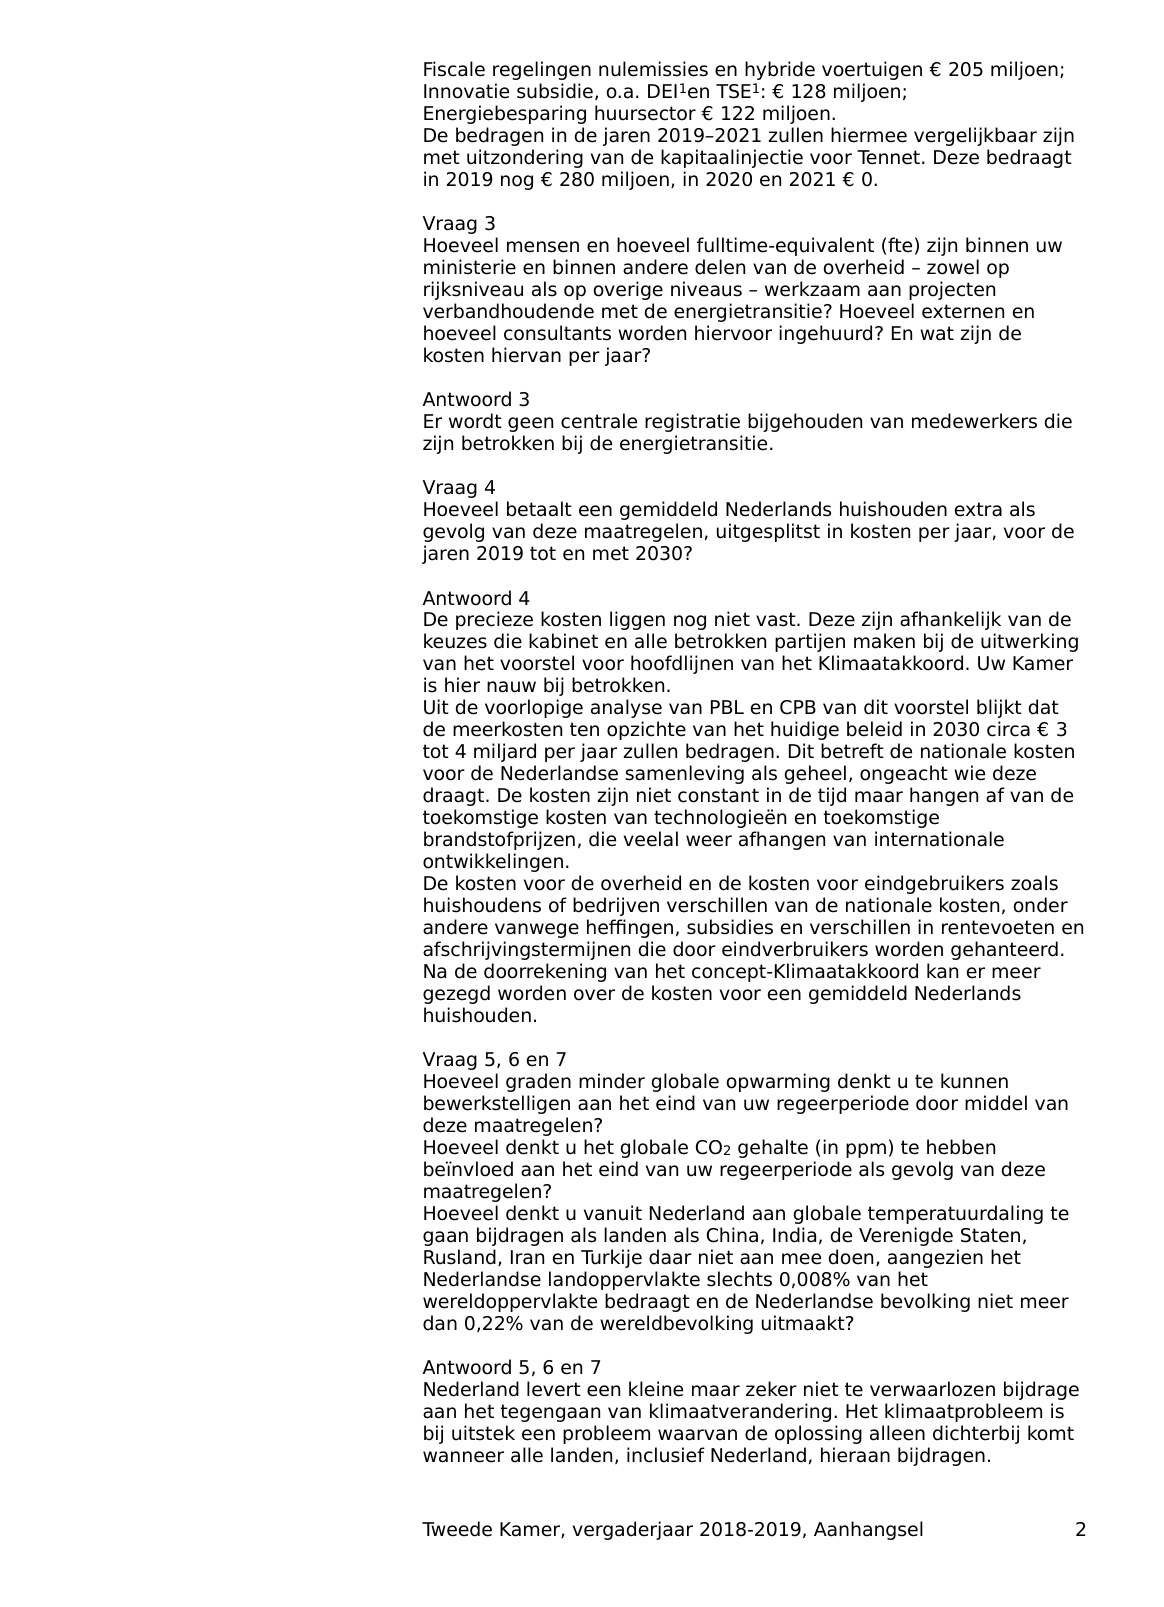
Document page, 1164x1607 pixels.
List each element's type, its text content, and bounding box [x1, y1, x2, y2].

text Antwoord 5, 6 en 7 [422, 1357, 1087, 1379]
text Innovatie subsidie, o.a. DEI1en TSE1: € 128 miljoen; [422, 81, 1087, 103]
text Hoeveel denkt u vanuit Nederland aan globale temperatuurdaling te gaan bijdragen als landen als China, India, de Verenigde Staten, Rusland, Iran en Turkije daar niet aan mee doen, aangezien het Nederlandse landoppervlakte slechts 0,008% van het wereldoppervlakte bedraagt en de Nederlandse bevolking niet meer dan 0,22% van de wereldbevolking uitmaakt? [422, 1203, 1087, 1335]
text Hoeveel graden minder globale opwarming denkt u te kunnen bewerkstelligen aan het eind van uw regeerperiode door middel van deze maatregelen? [422, 1071, 1087, 1137]
text Nederland levert een kleine maar zeker niet te verwaarlozen bijdrage aan het tegengaan van klimaatverandering. Het klimaatprobleem is bij uitstek een probleem waarvan de oplossing alleen dichterbij komt wanneer alle landen, inclusief Nederland, hieraan bijdragen. [422, 1379, 1087, 1467]
text De precieze kosten liggen nog niet vast. Deze zijn afhankelijk van de keuzes die kabinet en alle betrokken partijen maken bij de uitwerking van het voorstel voor hoofdlijnen van het Klimaatakkoord. Uw Kamer is hier nauw bij betrokken. [422, 609, 1087, 697]
text De bedragen in de jaren 2019–2021 zullen hiermee vergelijkbaar zijn met uitzondering van de kapitaalinjectie voor Tennet. Deze bedraagt in 2019 nog € 280 miljoen, in 2020 en 2021 € 0. [422, 125, 1087, 191]
text Na de doorrekening van het concept-Klimaatakkoord kan er meer gezegd worden over de kosten voor een gemiddeld Nederlands huishouden. [422, 961, 1087, 1027]
text Energiebesparing huursector € 122 miljoen. [422, 103, 1087, 125]
text De kosten voor de overheid en de kosten voor eindgebruikers zoals huishoudens of bedrijven verschillen van de nationale kosten, onder andere vanwege heffingen, subsidies en verschillen in rentevoeten en afschrijvingstermijnen die door eindverbruikers worden gehanteerd. [422, 873, 1087, 961]
text Fiscale regelingen nulemissies en hybride voertuigen € 205 miljoen; [422, 59, 1087, 81]
text Antwoord 4 [422, 587, 1087, 609]
text Vraag 4 [422, 477, 1087, 499]
text Hoeveel betaalt een gemiddeld Nederlands huishouden extra als gevolg van deze maatregelen, uitgesplitst in kosten per jaar, voor de jaren 2019 tot en met 2030? [422, 499, 1087, 565]
text Hoeveel mensen en hoeveel fulltime-equivalent (fte) zijn binnen uw ministerie en binnen andere delen van de overheid – zowel op rijksniveau als op overige niveaus – werkzaam aan projecten verbandhoudende met de energietransitie? Hoeveel externen en hoeveel consultants worden hiervoor ingehuurd? En wat zijn de kosten hiervan per jaar? [422, 235, 1087, 367]
text Er wordt geen centrale registratie bijgehouden van medewerkers die zijn betrokken bij de energietransitie. [422, 411, 1087, 455]
text Hoeveel denkt u het globale CO2 gehalte (in ppm) te hebben beïnvloed aan het eind van uw regeerperiode als gevolg van deze maatregelen? [422, 1137, 1087, 1203]
text Vraag 3 [422, 213, 1087, 235]
text Uit de voorlopige analyse van PBL en CPB van dit voorstel blijkt dat de meerkosten ten opzichte van het huidige beleid in 2030 circa € 3 tot 4 miljard per jaar zullen bedragen. Dit betreft de nationale kosten voor de Nederlandse samenleving als geheel, ongeacht wie deze draagt. De kosten zijn niet constant in de tijd maar hangen af van de toekomstige kosten van technologieën en toekomstige brandstofprijzen, die veelal weer afhangen van internationale ontwikkelingen. [422, 697, 1087, 873]
text Vraag 5, 6 en 7 [422, 1049, 1087, 1071]
text Antwoord 3 [422, 389, 1087, 411]
